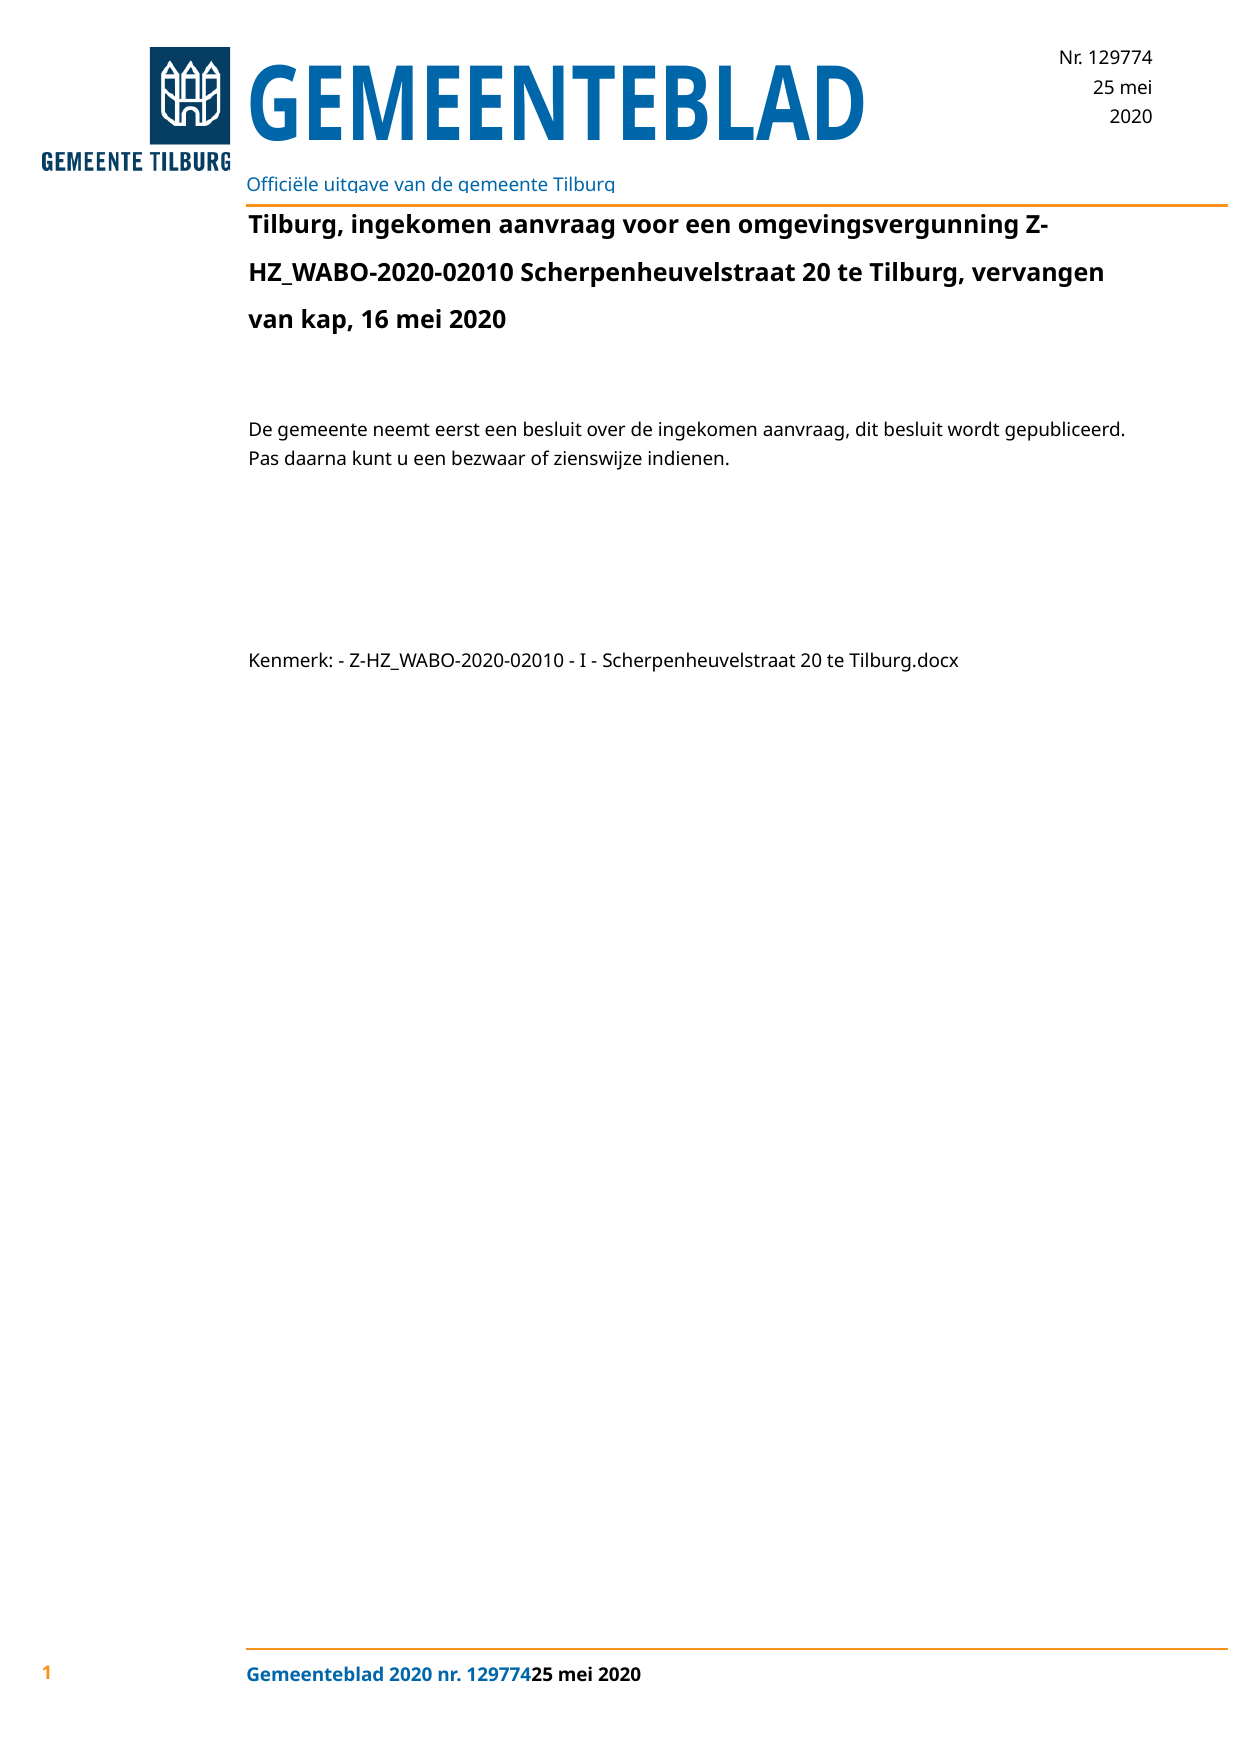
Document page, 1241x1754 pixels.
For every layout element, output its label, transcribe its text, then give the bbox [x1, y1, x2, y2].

text De gemeente neemt eerst een besluit over de ingekomen aanvraag, dit besluit wordt gepubliceerd. Pas daarna kunt u een bezwaar of zienswijze indienen. [248, 416, 1152, 471]
text Tilburg, ingekomen aanvraag voor een omgevingsvergunning Z-HZ_WABO-2020-02010 Scherpenheuvelstraat 20 te Tilburg, vervangen van kap, 16 mei 2020 [248, 207, 1152, 336]
text Kenmerk: - Z-HZ_WABO-2020-02010 - I - Scherpenheuvelstraat 20 te Tilburg.docx [248, 647, 1152, 673]
picture [41, 47, 231, 172]
